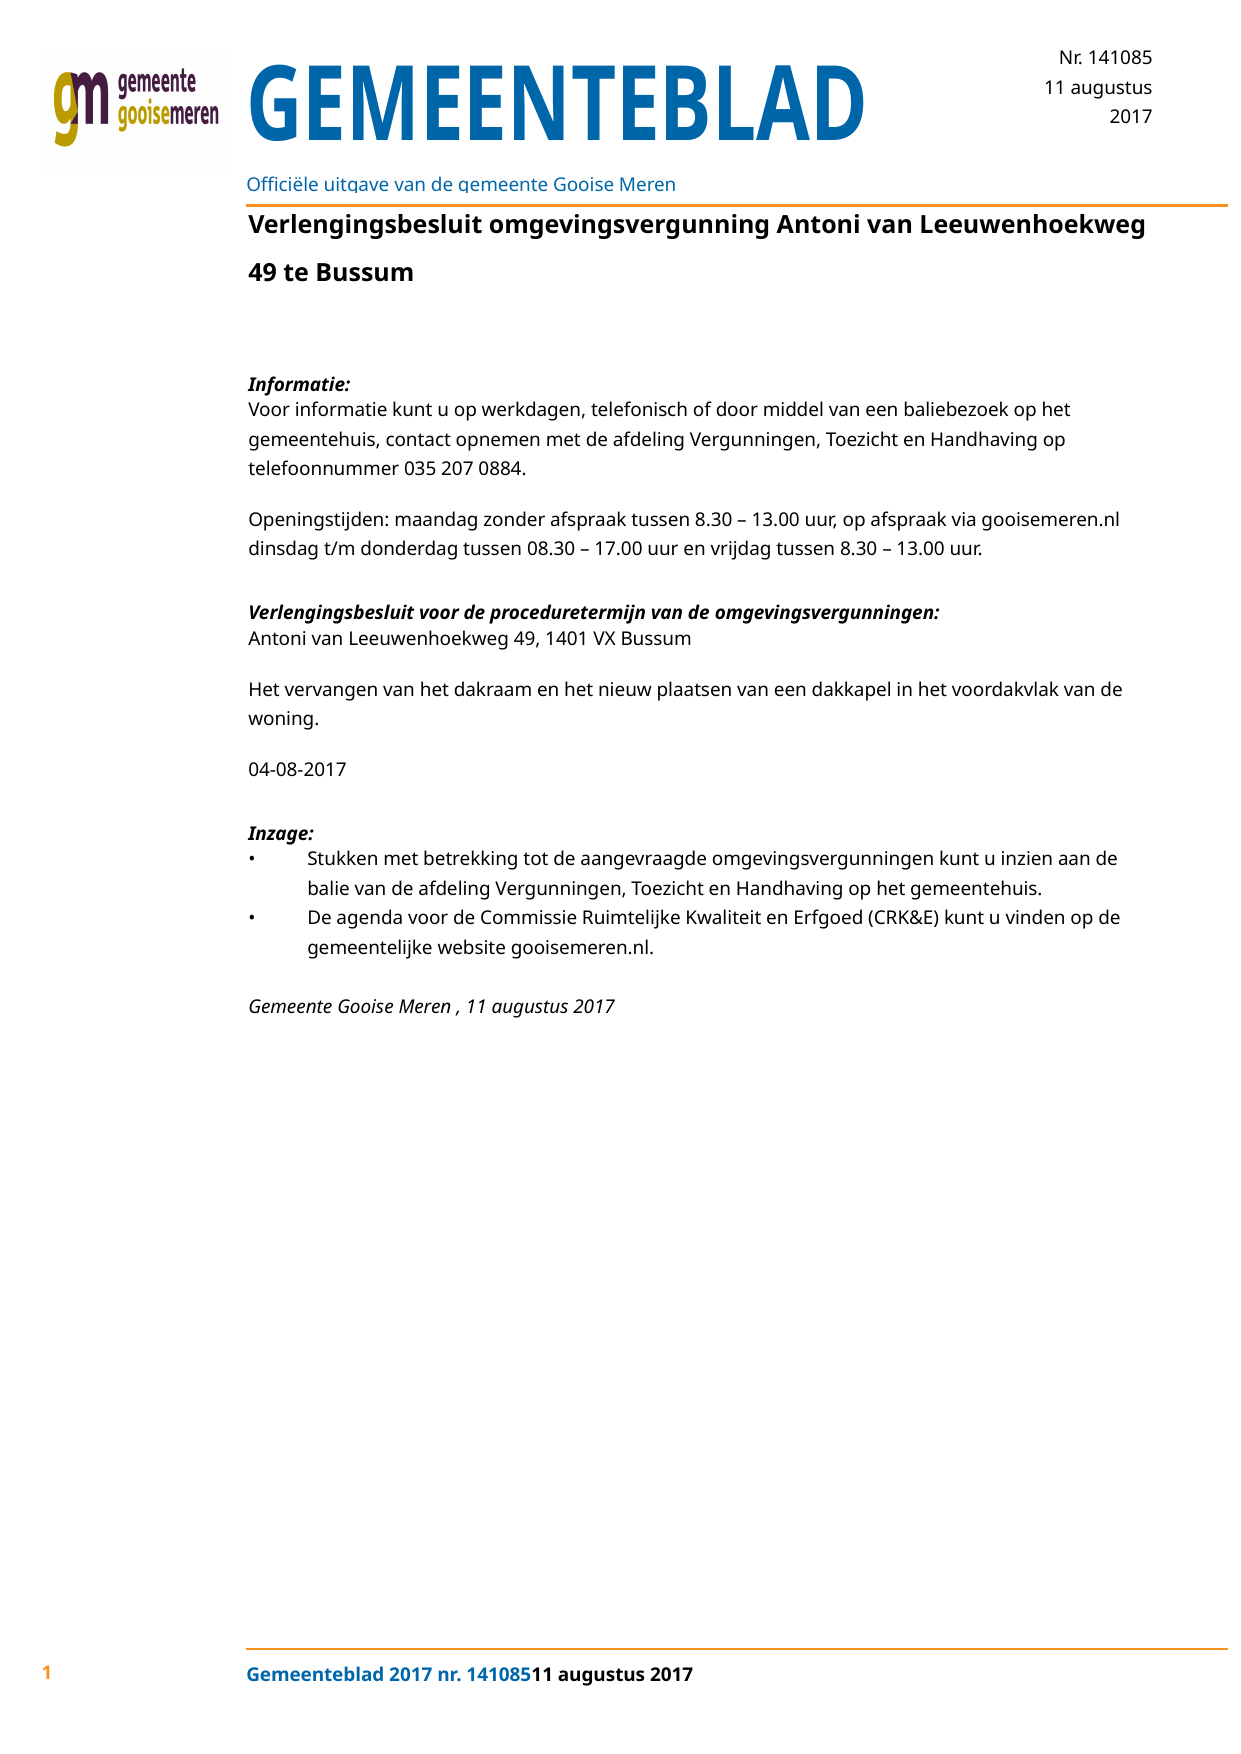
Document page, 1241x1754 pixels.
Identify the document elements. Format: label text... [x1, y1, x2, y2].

list Stukken met betrekking tot de aangevraagde omgevingsvergunningen kunt u inzien aan de balie van de afdeling Vergunningen, Toezicht en Handhaving op het gemeentehuis. [248, 845, 1152, 901]
text Inzage: [248, 820, 1152, 845]
text Voor informatie kunt u op werkdagen, telefonisch of door middel van een baliebezoek op het gemeentehuis, contact opnemen met de afdeling Vergunningen, Toezicht en Handhaving op telefoonnummer 035 207 0884. [248, 396, 1152, 481]
text Openingstijden: maandag zonder afspraak tussen 8.30 – 13.00 uur, op afspraak via gooisemeren.nl dinsdag t/m donderdag tussen 08.30 – 17.00 uur en vrijdag tussen 8.30 – 13.00 uur. [248, 506, 1152, 561]
text Verlengingsbesluit voor de proceduretermijn van de omgevingsvergunningen: [248, 599, 1152, 625]
text Antoni van Leeuwenhoekweg 49, 1401 VX Bussum [248, 625, 1152, 651]
text Het vervangen van het dakraam en het nieuw plaatsen van een dakkapel in het voordakvlak van de woning. [248, 676, 1152, 731]
text Verlengingsbesluit omgevingsvergunning Antoni van Leeuwenhoekweg 49 te Bussum [248, 207, 1152, 288]
text 04-08-2017 [248, 756, 1152, 781]
text Gemeente Gooise Meren , 11 augustus 2017 [248, 993, 1152, 1019]
picture [41, 47, 231, 172]
list De agenda voor de Commissie Ruimtelijke Kwaliteit en Erfgoed (CRK&E) kunt u vinden op de gemeentelijke website gooisemeren.nl. [248, 904, 1152, 960]
text Informatie: [248, 371, 1152, 396]
